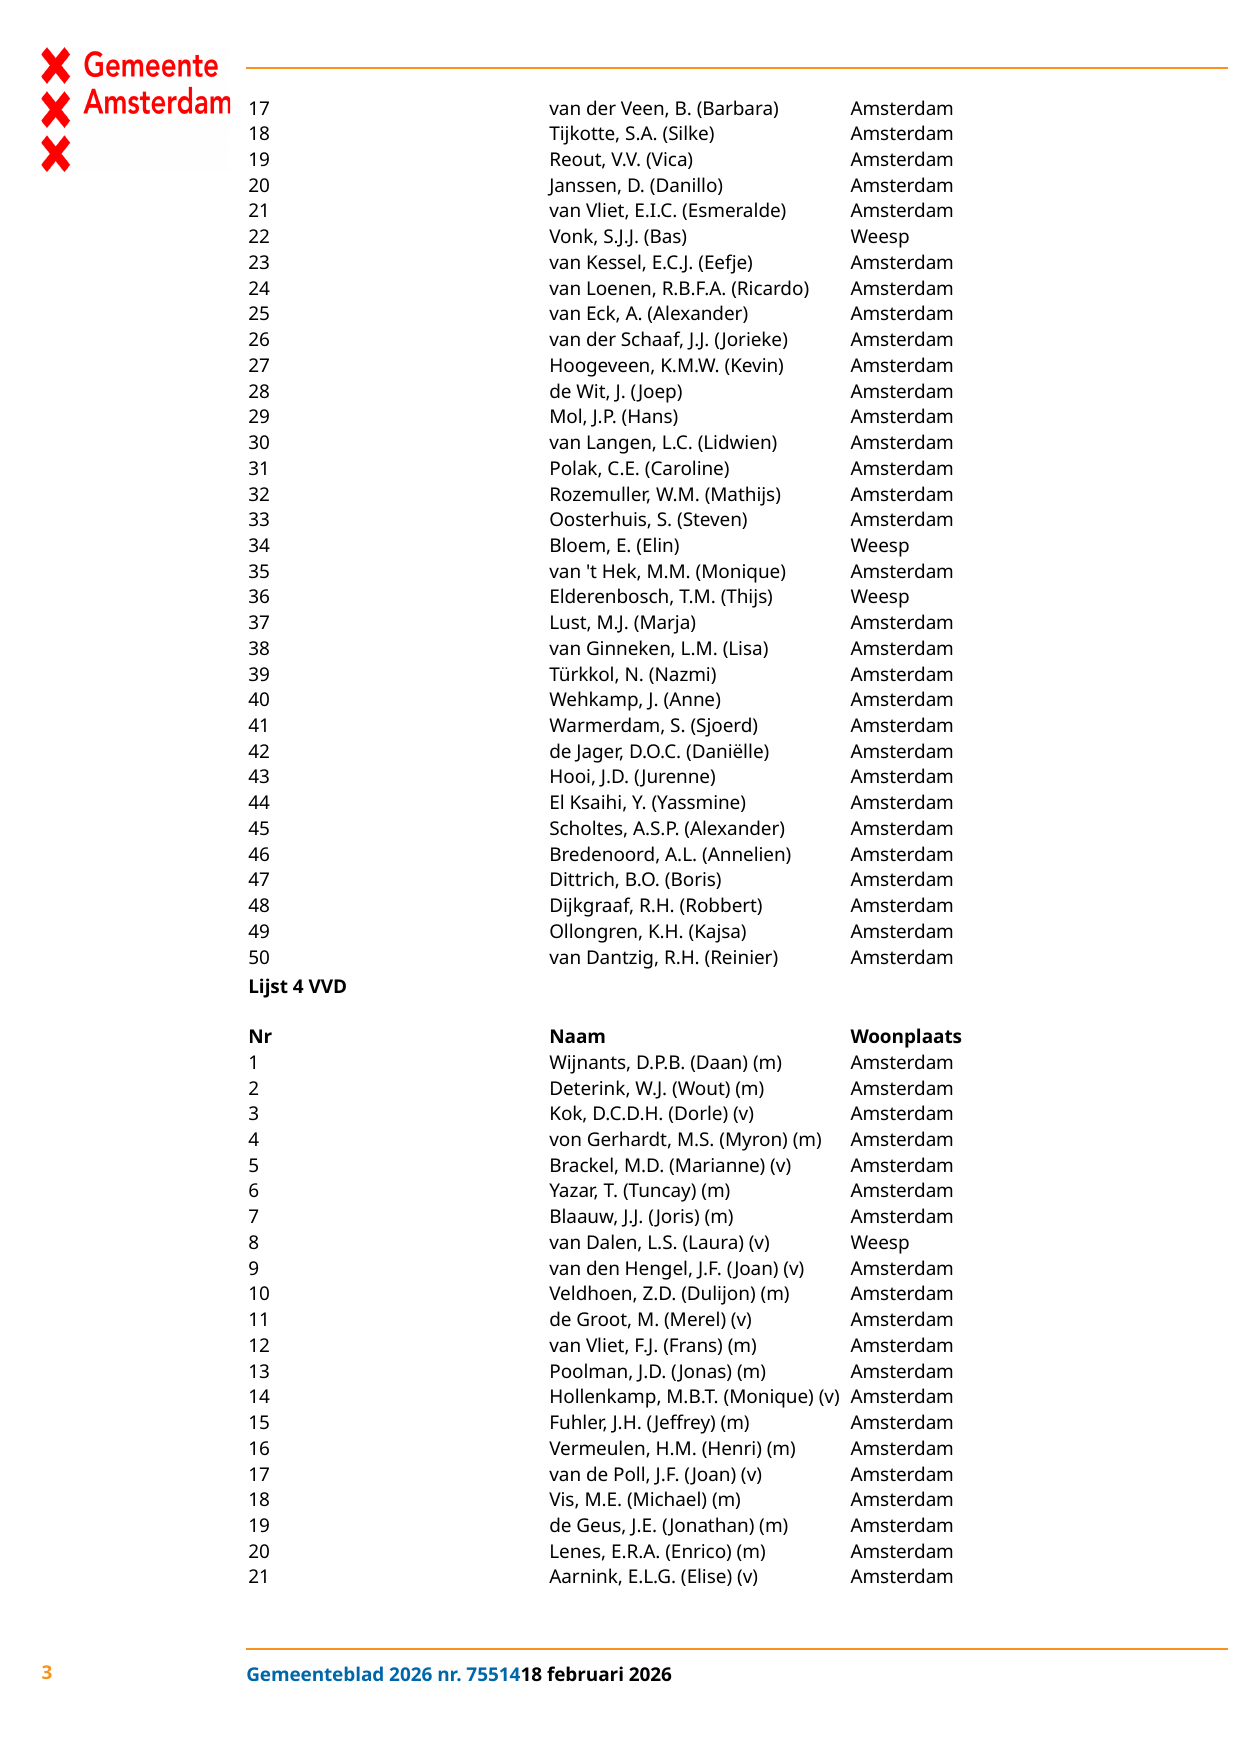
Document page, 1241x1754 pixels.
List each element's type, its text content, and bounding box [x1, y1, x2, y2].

table_cell Vis, M.E. (Michael) (m) [549, 1486, 850, 1512]
table_cell 18 [248, 1486, 549, 1512]
table_cell Amsterdam [850, 275, 1152, 301]
table_cell 2 [248, 1075, 549, 1101]
table_cell Amsterdam [850, 815, 1152, 841]
table_cell Fuhler, J.H. (Jeffrey) (m) [549, 1409, 850, 1435]
table_cell 22 [248, 224, 549, 249]
table_cell Amsterdam [850, 1049, 1152, 1075]
table_cell 19 [248, 1512, 549, 1538]
table_cell 17 [248, 1461, 549, 1486]
table_cell 21 [248, 198, 549, 223]
table_cell 8 [248, 1229, 549, 1255]
table_cell 6 [248, 1178, 549, 1203]
table_cell van Dalen, L.S. (Laura) (v) [549, 1229, 850, 1255]
table_header Woonplaats [850, 1023, 1152, 1049]
table_cell Amsterdam [850, 455, 1152, 481]
table_cell Veldhoen, Z.D. (Dulijon) (m) [549, 1281, 850, 1306]
table_cell Amsterdam [850, 841, 1152, 867]
table_cell Oosterhuis, S. (Steven) [549, 506, 850, 532]
table_cell Amsterdam [850, 506, 1152, 532]
table_cell Weesp [850, 224, 1152, 249]
table_cell van Dantzig, R.H. (Reinier) [549, 944, 850, 969]
table_cell Poolman, J.D. (Jonas) (m) [549, 1358, 850, 1383]
table_cell Amsterdam [850, 558, 1152, 584]
table_cell Bloem, E. (Elin) [549, 532, 850, 558]
table_cell 10 [248, 1281, 549, 1306]
picture [41, 47, 231, 172]
table_cell Amsterdam [850, 326, 1152, 352]
table_cell Polak, C.E. (Caroline) [549, 455, 850, 481]
table_cell 41 [248, 712, 549, 738]
table_cell Wehkamp, J. (Anne) [549, 687, 850, 712]
table_cell Amsterdam [850, 1101, 1152, 1126]
table_cell Amsterdam [850, 1306, 1152, 1332]
table_cell van der Veen, B. (Barbara) [549, 95, 850, 121]
table_cell Hoogeveen, K.M.W. (Kevin) [549, 352, 850, 378]
table_cell van de Poll, J.F. (Joan) (v) [549, 1461, 850, 1486]
table_cell 47 [248, 867, 549, 892]
table_cell 48 [248, 893, 549, 918]
table_cell Amsterdam [850, 1409, 1152, 1435]
table_cell 3 [248, 1101, 549, 1126]
table_cell Elderenbosch, T.M. (Thijs) [549, 584, 850, 609]
table_cell 7 [248, 1204, 549, 1229]
table_cell van Eck, A. (Alexander) [549, 301, 850, 326]
table_cell Wijnants, D.P.B. (Daan) (m) [549, 1049, 850, 1075]
table_cell Warmerdam, S. (Sjoerd) [549, 712, 850, 738]
table_cell 14 [248, 1384, 549, 1409]
table_cell de Geus, J.E. (Jonathan) (m) [549, 1512, 850, 1538]
table_cell Lenes, E.R.A. (Enrico) (m) [549, 1538, 850, 1564]
table_cell van den Hengel, J.F. (Joan) (v) [549, 1255, 850, 1281]
table_cell 46 [248, 841, 549, 867]
table_cell Amsterdam [850, 352, 1152, 378]
table_cell Amsterdam [850, 1075, 1152, 1101]
table_cell Amsterdam [850, 1512, 1152, 1538]
table_cell Amsterdam [850, 249, 1152, 275]
table_cell Amsterdam [850, 635, 1152, 661]
table_cell Weesp [850, 532, 1152, 558]
table_cell 33 [248, 506, 549, 532]
table_cell 29 [248, 404, 549, 429]
table_cell Amsterdam [850, 764, 1152, 789]
table_cell Amsterdam [850, 378, 1152, 403]
table_header Nr [248, 1023, 549, 1049]
table_cell Tijkotte, S.A. (Silke) [549, 121, 850, 146]
table_cell van Kessel, E.C.J. (Eefje) [549, 249, 850, 275]
table_cell El Ksaihi, Y. (Yassmine) [549, 790, 850, 815]
table_cell Türkkol, N. (Nazmi) [549, 661, 850, 687]
table_cell 20 [248, 172, 549, 198]
table_cell 24 [248, 275, 549, 301]
table_cell van Vliet, F.J. (Frans) (m) [549, 1332, 850, 1358]
table_cell Amsterdam [850, 687, 1152, 712]
table_cell de Groot, M. (Merel) (v) [549, 1306, 850, 1332]
table_cell 45 [248, 815, 549, 841]
table_cell Amsterdam [850, 301, 1152, 326]
table_cell 19 [248, 146, 549, 172]
table_cell 9 [248, 1255, 549, 1281]
table_cell 12 [248, 1332, 549, 1358]
table_cell Mol, J.P. (Hans) [549, 404, 850, 429]
table_cell Ollongren, K.H. (Kajsa) [549, 918, 850, 944]
table_cell 11 [248, 1306, 549, 1332]
table_cell 23 [248, 249, 549, 275]
table_cell von Gerhardt, M.S. (Myron) (m) [549, 1126, 850, 1152]
table_cell Amsterdam [850, 609, 1152, 635]
table_cell 25 [248, 301, 549, 326]
table_cell 38 [248, 635, 549, 661]
table_cell Weesp [850, 584, 1152, 609]
table_cell Amsterdam [850, 1564, 1152, 1589]
table_cell 31 [248, 455, 549, 481]
table_cell van Vliet, E.I.C. (Esmeralde) [549, 198, 850, 223]
table_cell 26 [248, 326, 549, 352]
table_cell Amsterdam [850, 121, 1152, 146]
table_cell Amsterdam [850, 1384, 1152, 1409]
table_header Naam [549, 1023, 850, 1049]
table_cell Amsterdam [850, 1255, 1152, 1281]
table_cell Amsterdam [850, 867, 1152, 892]
table_cell 17 [248, 95, 549, 121]
table_cell 21 [248, 1564, 549, 1589]
table_cell 37 [248, 609, 549, 635]
table_cell Hollenkamp, M.B.T. (Monique) (v) [549, 1384, 850, 1409]
table_cell Yazar, T. (Tuncay) (m) [549, 1178, 850, 1203]
table_cell 20 [248, 1538, 549, 1564]
table_cell Amsterdam [850, 712, 1152, 738]
table_cell Vonk, S.J.J. (Bas) [549, 224, 850, 249]
table_cell de Wit, J. (Joep) [549, 378, 850, 403]
table_cell Amsterdam [850, 944, 1152, 969]
table_cell Amsterdam [850, 1358, 1152, 1383]
table_cell Amsterdam [850, 95, 1152, 121]
table_cell Amsterdam [850, 1152, 1152, 1178]
table_cell Bredenoord, A.L. (Annelien) [549, 841, 850, 867]
table_cell Amsterdam [850, 738, 1152, 764]
table_cell Amsterdam [850, 1435, 1152, 1461]
table_cell Amsterdam [850, 1461, 1152, 1486]
table_cell 28 [248, 378, 549, 403]
table_cell 30 [248, 429, 549, 455]
table_cell Lust, M.J. (Marja) [549, 609, 850, 635]
table_cell Amsterdam [850, 918, 1152, 944]
table_cell Dittrich, B.O. (Boris) [549, 867, 850, 892]
table_cell Vermeulen, H.M. (Henri) (m) [549, 1435, 850, 1461]
table_cell Amsterdam [850, 404, 1152, 429]
table_cell Aarnink, E.L.G. (Elise) (v) [549, 1564, 850, 1589]
table_cell Dijkgraaf, R.H. (Robbert) [549, 893, 850, 918]
table_cell 18 [248, 121, 549, 146]
table_cell Rozemuller, W.M. (Mathijs) [549, 481, 850, 506]
table_cell Amsterdam [850, 1332, 1152, 1358]
table_cell van Ginneken, L.M. (Lisa) [549, 635, 850, 661]
table_cell de Jager, D.O.C. (Daniëlle) [549, 738, 850, 764]
table_cell Scholtes, A.S.P. (Alexander) [549, 815, 850, 841]
table_cell Amsterdam [850, 1281, 1152, 1306]
table_cell 49 [248, 918, 549, 944]
table_cell Kok, D.C.D.H. (Dorle) (v) [549, 1101, 850, 1126]
table_cell Amsterdam [850, 1204, 1152, 1229]
table_cell Amsterdam [850, 429, 1152, 455]
table_cell van Langen, L.C. (Lidwien) [549, 429, 850, 455]
table_cell Amsterdam [850, 661, 1152, 687]
table_cell Amsterdam [850, 1486, 1152, 1512]
table_cell 44 [248, 790, 549, 815]
table_cell Amsterdam [850, 198, 1152, 223]
table_cell 34 [248, 532, 549, 558]
table_cell Janssen, D. (Danillo) [549, 172, 850, 198]
table_cell 32 [248, 481, 549, 506]
table_cell Blaauw, J.J. (Joris) (m) [549, 1204, 850, 1229]
table_cell 42 [248, 738, 549, 764]
table_cell 35 [248, 558, 549, 584]
table_cell 15 [248, 1409, 549, 1435]
table_cell Brackel, M.D. (Marianne) (v) [549, 1152, 850, 1178]
table_cell 27 [248, 352, 549, 378]
table_cell 16 [248, 1435, 549, 1461]
table_cell Amsterdam [850, 146, 1152, 172]
table_cell 13 [248, 1358, 549, 1383]
table_cell Amsterdam [850, 790, 1152, 815]
table_cell van der Schaaf, J.J. (Jorieke) [549, 326, 850, 352]
table_cell 36 [248, 584, 549, 609]
table_cell Hooi, J.D. (Jurenne) [549, 764, 850, 789]
table_cell Weesp [850, 1229, 1152, 1255]
table_cell Amsterdam [850, 481, 1152, 506]
table_cell 1 [248, 1049, 549, 1075]
table_cell 39 [248, 661, 549, 687]
table_cell Amsterdam [850, 172, 1152, 198]
table_cell Amsterdam [850, 893, 1152, 918]
text Lijst 4 VVD [248, 973, 1152, 998]
table_cell Amsterdam [850, 1178, 1152, 1203]
table_cell van Loenen, R.B.F.A. (Ricardo) [549, 275, 850, 301]
table_cell Reout, V.V. (Vica) [549, 146, 850, 172]
table_cell Deterink, W.J. (Wout) (m) [549, 1075, 850, 1101]
table_cell 5 [248, 1152, 549, 1178]
table_cell 4 [248, 1126, 549, 1152]
table_cell Amsterdam [850, 1538, 1152, 1564]
table_cell van 't Hek, M.M. (Monique) [549, 558, 850, 584]
table_cell 50 [248, 944, 549, 969]
table_cell 43 [248, 764, 549, 789]
table_cell 40 [248, 687, 549, 712]
table_cell Amsterdam [850, 1126, 1152, 1152]
